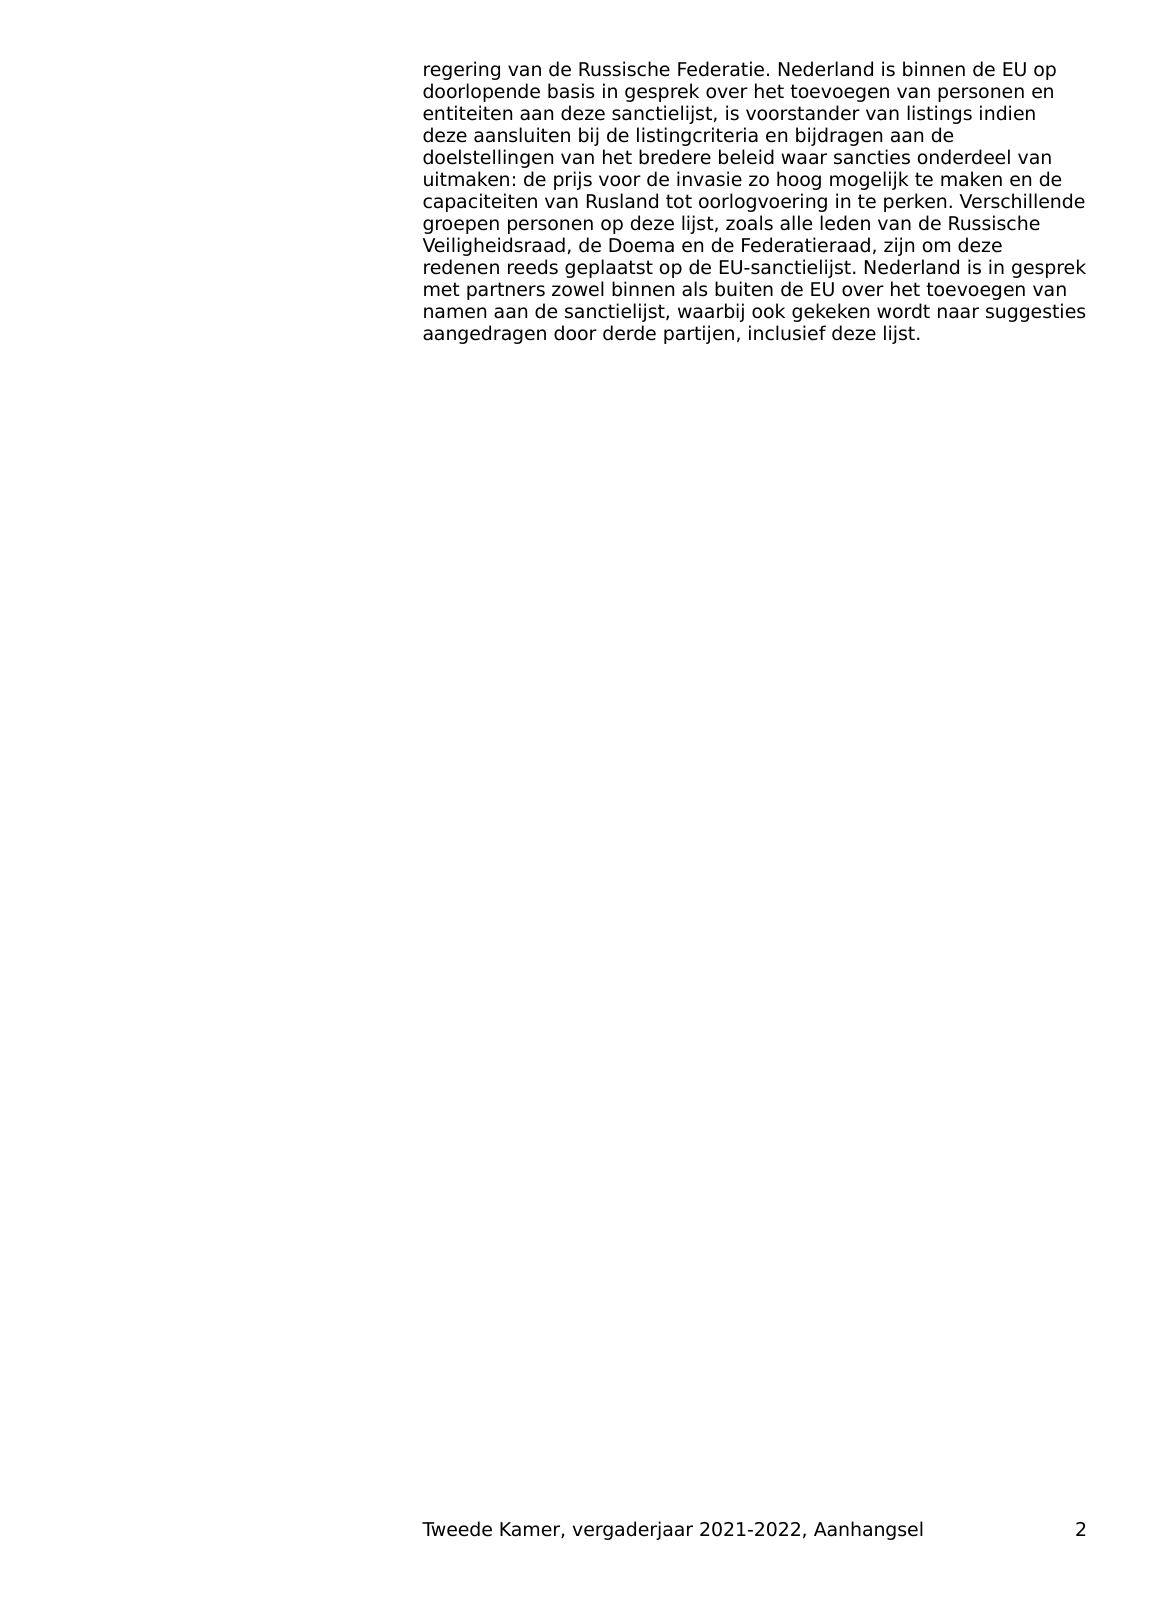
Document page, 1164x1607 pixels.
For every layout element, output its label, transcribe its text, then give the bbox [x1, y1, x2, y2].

text regering van de Russische Federatie. Nederland is binnen de EU op doorlopende basis in gesprek over het toevoegen van personen en entiteiten aan deze sanctielijst, is voorstander van listings indien deze aansluiten bij de listingcriteria en bijdragen aan de doelstellingen van het bredere beleid waar sancties onderdeel van uitmaken: de prijs voor de invasie zo hoog mogelijk te maken en de capaciteiten van Rusland tot oorlogvoering in te perken. Verschillende groepen personen op deze lijst, zoals alle leden van de Russische Veiligheidsraad, de Doema en de Federatieraad, zijn om deze redenen reeds geplaatst op de EU-sanctielijst. Nederland is in gesprek met partners zowel binnen als buiten de EU over het toevoegen van namen aan de sanctielijst, waarbij ook gekeken wordt naar suggesties aangedragen door derde partijen, inclusief deze lijst. [422, 59, 1087, 345]
